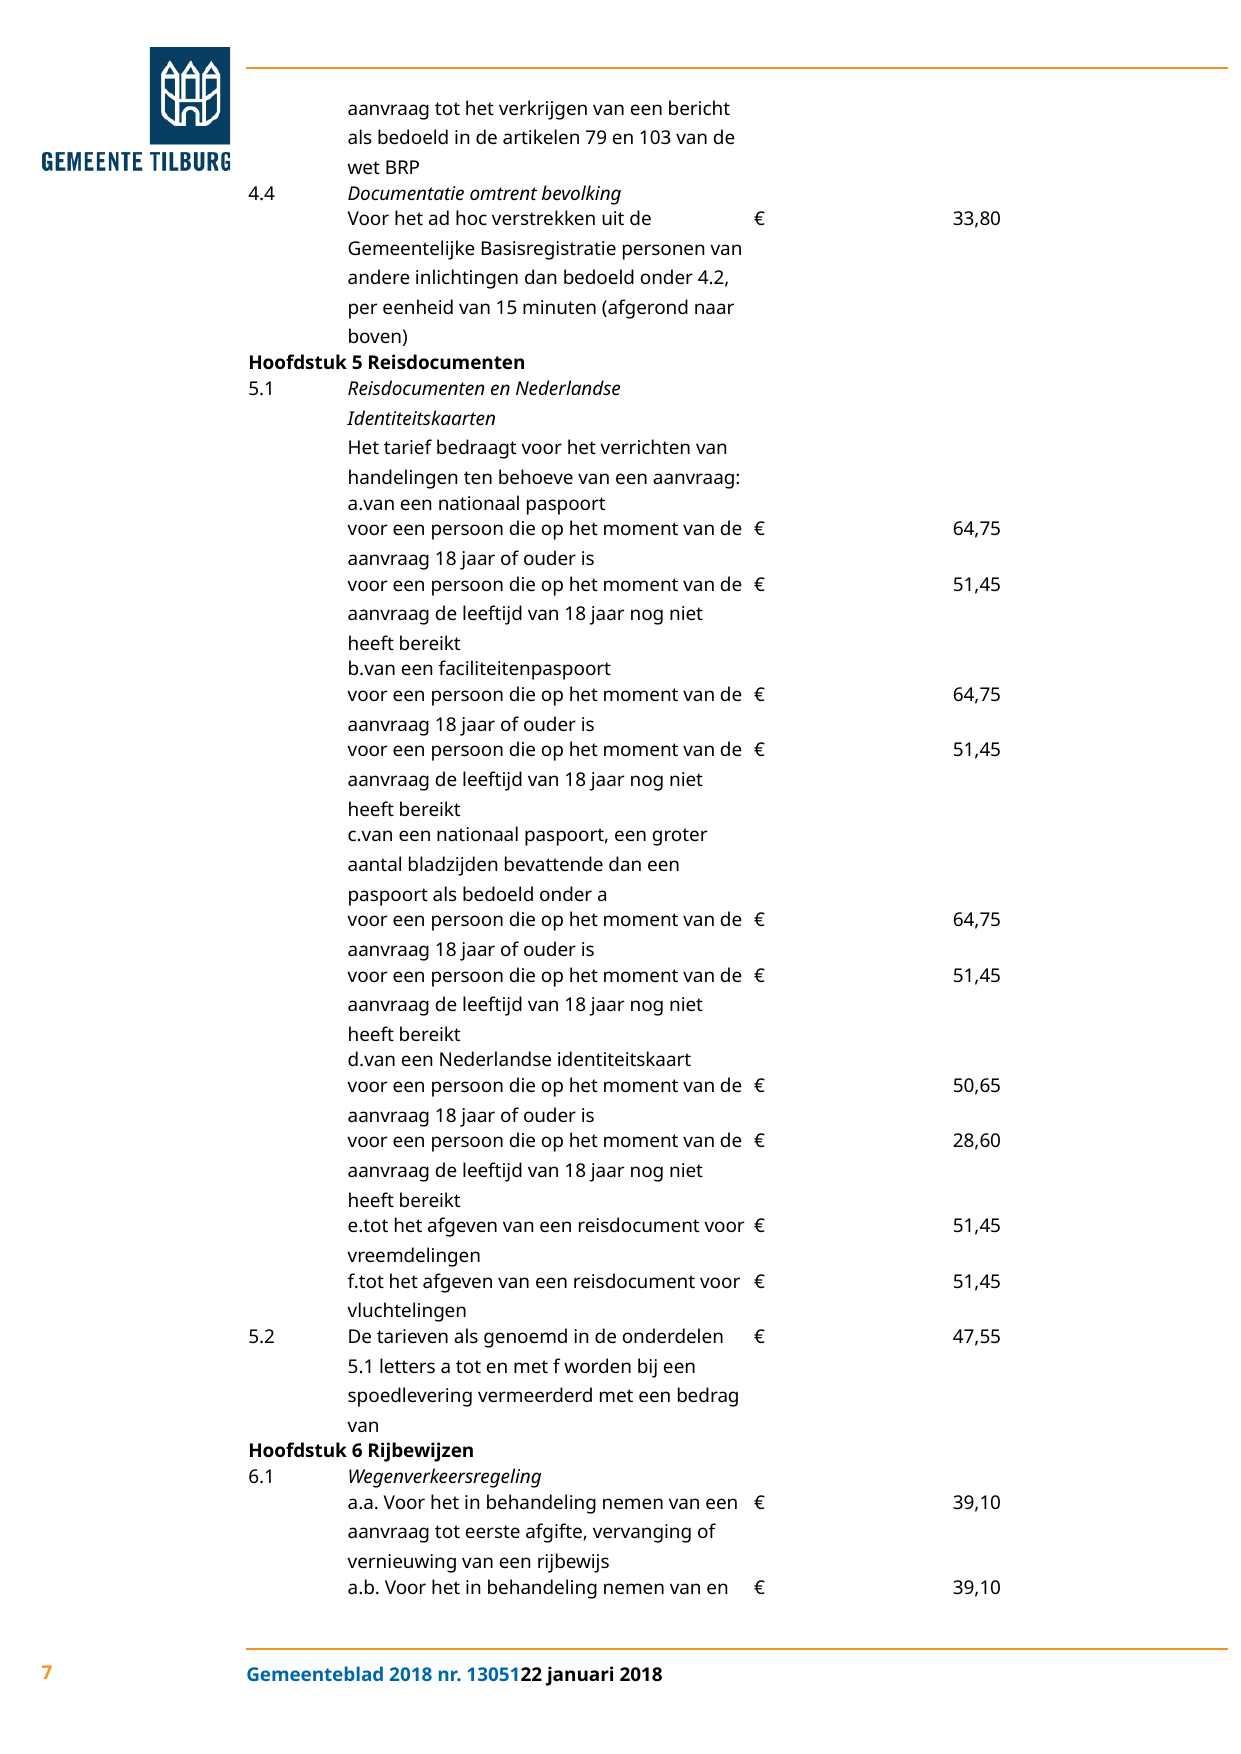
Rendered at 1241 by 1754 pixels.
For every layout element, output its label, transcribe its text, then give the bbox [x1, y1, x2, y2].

table_cell aanvraag tot het verkrijgen van een bericht als bedoeld in de artikelen 79 en 103 van de wet BRP [348, 95, 754, 180]
table_cell Hoofdstuk 5 Reisdocumenten [248, 350, 1052, 375]
table_cell 64,75 [953, 906, 1052, 962]
table_cell voor een persoon die op het moment van de aanvraag 18 jaar of ouder is [348, 681, 754, 737]
table_cell voor een persoon die op het moment van de aanvraag de leeftijd van 18 jaar nog niet heeft bereikt [348, 962, 754, 1047]
table_cell 51,45 [953, 571, 1052, 656]
table_cell 51,45 [953, 1268, 1052, 1323]
table_cell € [754, 1073, 953, 1128]
table_cell [248, 571, 347, 656]
table_cell 39,10 [953, 1489, 1052, 1574]
table_cell Voor het ad hoc verstrekken uit de Gemeentelijke Basisregistratie personen van andere inlichtingen dan bedoeld onder 4.2, per eenheid van 15 minuten (afgerond naar boven) [348, 205, 754, 349]
table_cell voor een persoon die op het moment van de aanvraag de leeftijd van 18 jaar nog niet heeft bereikt [348, 737, 754, 822]
table_cell f.tot het afgeven van een reisdocument voor vluchtelingen [348, 1268, 754, 1323]
table_cell € [754, 1213, 953, 1268]
table_cell [248, 95, 347, 180]
table_cell 51,45 [953, 1213, 1052, 1268]
table_cell a.a. Voor het in behandeling nemen van een aanvraag tot eerste afgifte, vervanging of vernieuwing van een rijbewijs [348, 1489, 754, 1574]
table_cell € [754, 737, 953, 822]
table_cell [754, 1464, 953, 1489]
table_cell [754, 490, 953, 515]
picture [41, 47, 231, 172]
table_cell € [754, 515, 953, 571]
table_cell [248, 1489, 347, 1574]
table_cell [248, 515, 347, 571]
table_cell [248, 205, 347, 349]
table_cell [248, 1073, 347, 1128]
table_cell 28,60 [953, 1128, 1052, 1213]
table_cell [953, 1464, 1052, 1489]
table_cell [248, 1047, 347, 1072]
table_cell a.b. Voor het in behandeling nemen van en [348, 1574, 754, 1600]
table_cell [754, 822, 953, 906]
table_cell 50,65 [953, 1073, 1052, 1128]
table_cell [248, 822, 347, 906]
table_cell [248, 737, 347, 822]
table_cell b.van een faciliteitenpaspoort [348, 656, 754, 681]
table_cell € [754, 1323, 953, 1438]
table_cell € [754, 906, 953, 962]
table_cell € [754, 681, 953, 737]
table_cell [248, 1268, 347, 1323]
table_cell d.van een Nederlandse identiteitskaart [348, 1047, 754, 1072]
table_cell 6.1 [248, 1464, 347, 1489]
table_cell [953, 180, 1052, 205]
table_cell [248, 681, 347, 737]
table_cell 51,45 [953, 962, 1052, 1047]
table_cell a.van een nationaal paspoort [348, 490, 754, 515]
table_cell Hoofdstuk 6 Rijbewijzen [248, 1438, 1052, 1463]
table_cell € [754, 1489, 953, 1574]
table_cell 5.2 [248, 1323, 347, 1438]
table_cell [953, 656, 1052, 681]
table_cell voor een persoon die op het moment van de aanvraag 18 jaar of ouder is [348, 1073, 754, 1128]
table_cell € [754, 962, 953, 1047]
table_cell [754, 656, 953, 681]
table_cell voor een persoon die op het moment van de aanvraag de leeftijd van 18 jaar nog niet heeft bereikt [348, 571, 754, 656]
table_cell De tarieven als genoemd in de onderdelen 5.1 letters a tot en met f worden bij een spoedlevering vermeerderd met een bedrag van [348, 1323, 754, 1438]
table_cell [248, 656, 347, 681]
table_cell [754, 95, 953, 180]
table_cell [953, 490, 1052, 515]
table_cell [248, 1128, 347, 1213]
table_cell [754, 1047, 953, 1072]
table_cell 47,55 [953, 1323, 1052, 1438]
table_cell [953, 822, 1052, 906]
table_cell voor een persoon die op het moment van de aanvraag de leeftijd van 18 jaar nog niet heeft bereikt [348, 1128, 754, 1213]
table_cell 33,80 [953, 205, 1052, 349]
table_cell [248, 490, 347, 515]
table_cell voor een persoon die op het moment van de aanvraag 18 jaar of ouder is [348, 515, 754, 571]
table_cell 5.1 [248, 375, 347, 490]
table_cell [953, 95, 1052, 180]
table_cell [248, 1574, 347, 1600]
table_cell 51,45 [953, 737, 1052, 822]
table_cell 4.4 [248, 180, 347, 205]
table_cell € [754, 1128, 953, 1213]
table_cell [248, 1213, 347, 1268]
table_cell [248, 906, 347, 962]
table_cell € [754, 1268, 953, 1323]
table_cell e.tot het afgeven van een reisdocument voor vreemdelingen [348, 1213, 754, 1268]
table_cell [754, 180, 953, 205]
table_cell € [754, 1574, 953, 1600]
table_cell € [754, 571, 953, 656]
table_cell [953, 1047, 1052, 1072]
table_cell 39,10 [953, 1574, 1052, 1600]
table_cell Documentatie omtrent bevolking [348, 180, 754, 205]
table_cell € [754, 205, 953, 349]
table_cell Reisdocumenten en Nederlandse Identiteitskaarten Het tarief bedraagt voor het verrichten van handelingen ten behoeve van een aanvraag: [348, 375, 754, 490]
table_cell 64,75 [953, 515, 1052, 571]
table_cell [754, 375, 953, 490]
table_cell c.van een nationaal paspoort, een groter aantal bladzijden bevattende dan een paspoort als bedoeld onder a [348, 822, 754, 906]
table_cell 64,75 [953, 681, 1052, 737]
table_cell Wegenverkeersregeling [348, 1464, 754, 1489]
table_cell voor een persoon die op het moment van de aanvraag 18 jaar of ouder is [348, 906, 754, 962]
table_cell [953, 375, 1052, 490]
table_cell [248, 962, 347, 1047]
